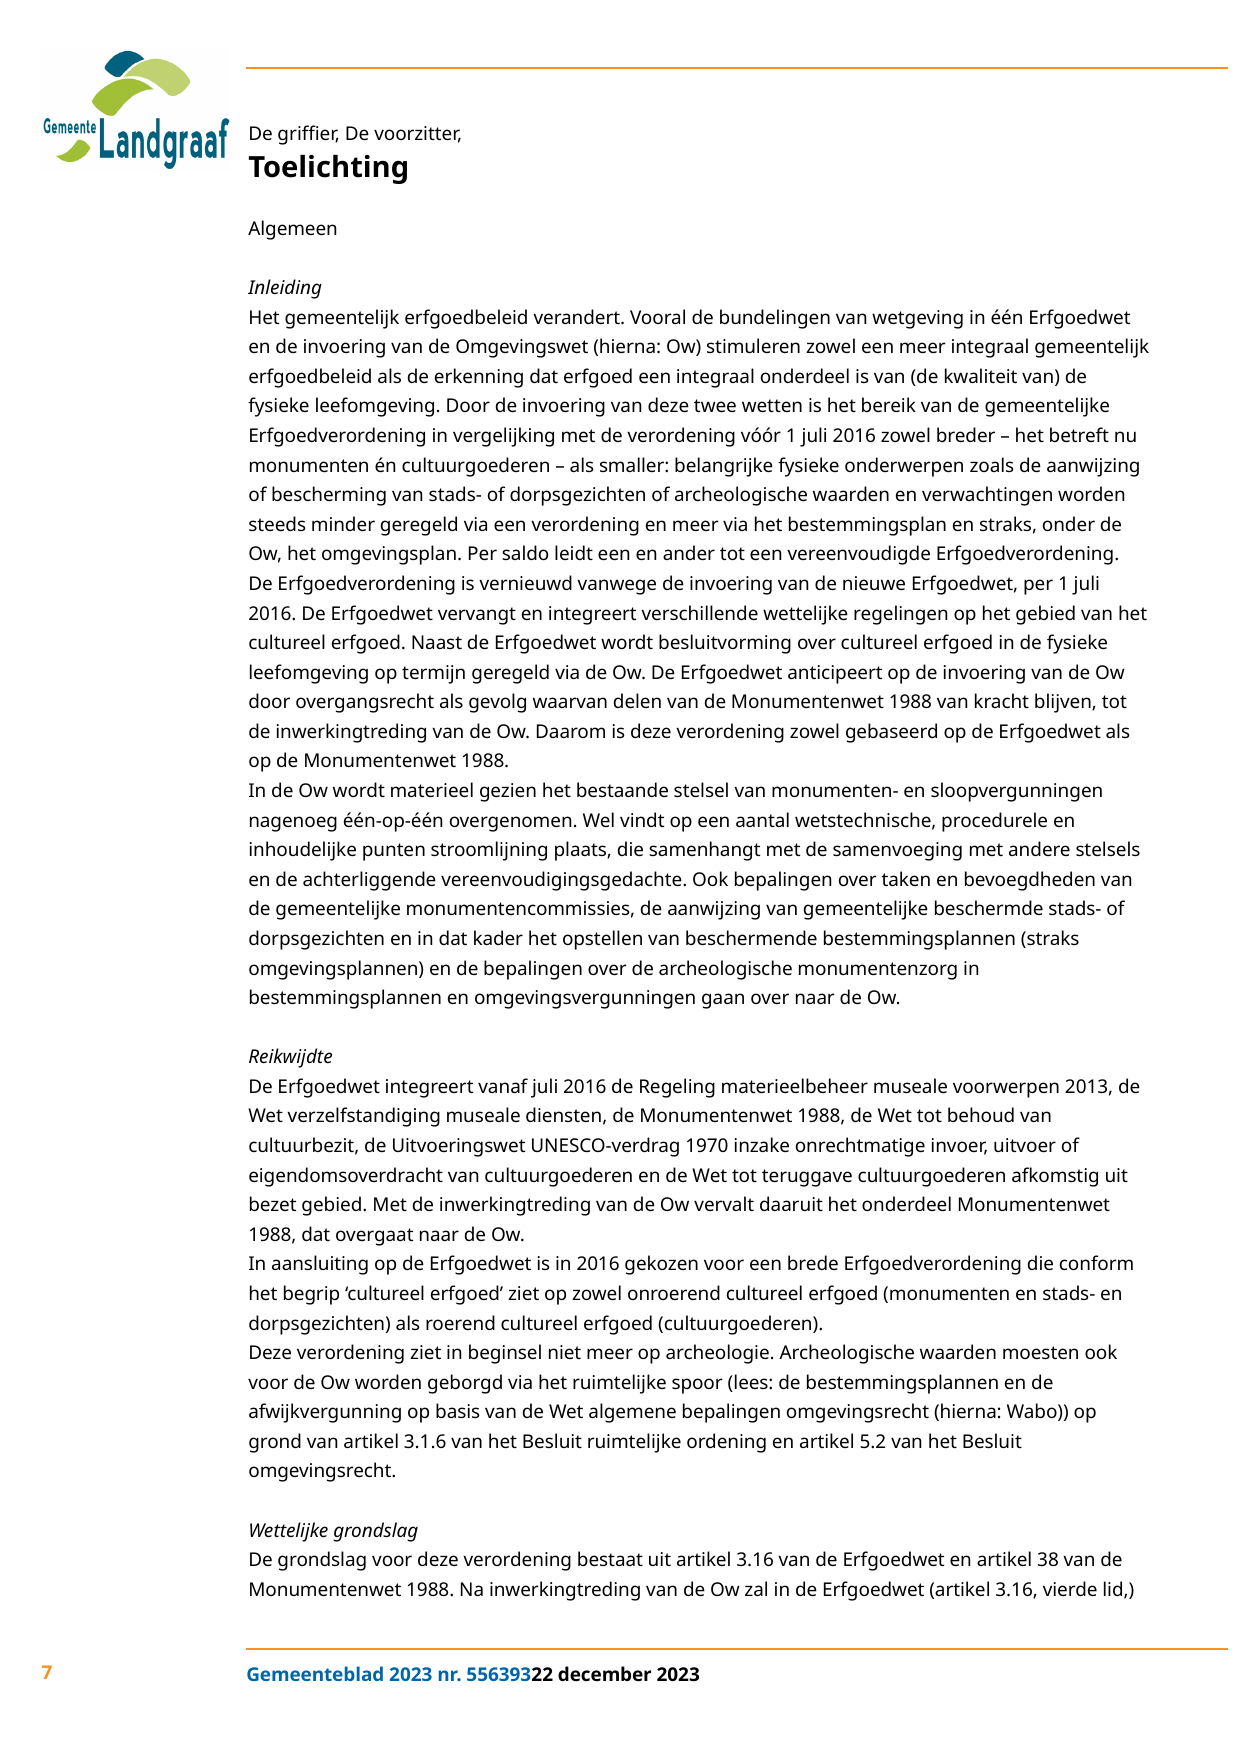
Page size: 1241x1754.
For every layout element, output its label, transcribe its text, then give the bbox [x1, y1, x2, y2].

text Reikwijdte [248, 1043, 1152, 1069]
text Deze verordening ziet in beginsel niet meer op archeologie. Archeologische waarden moesten ook voor de Ow worden geborgd via het ruimtelijke spoor (lees: de bestemmingsplannen en de afwijkvergunning op basis van de Wet algemene bepalingen omgevingsrecht (hierna: Wabo)) op grond van artikel 3.1.6 van het Besluit ruimtelijke ordening en artikel 5.2 van het Besluit omgevingsrecht. [248, 1339, 1152, 1483]
text De Erfgoedverordening is vernieuwd vanwege de invoering van de nieuwe Erfgoedwet, per 1 juli 2016. De Erfgoedwet vervangt en integreert verschillende wettelijke regelingen op het gebied van het cultureel erfgoed. Naast de Erfgoedwet wordt besluitvorming over cultureel erfgoed in de fysieke leefomgeving op termijn geregeld via de Ow. De Erfgoedwet anticipeert op de invoering van de Ow door overgangsrecht als gevolg waarvan delen van de Monumentenwet 1988 van kracht blijven, tot de inwerkingtreding van de Ow. Daarom is deze verordening zowel gebaseerd op de Erfgoedwet als op de Monumentenwet 1988. [248, 570, 1152, 773]
text In de Ow wordt materieel gezien het bestaande stelsel van monumenten- en sloopvergunningen nagenoeg één-op-één overgenomen. Wel vindt op een aantal wetstechnische, procedurele en inhoudelijke punten stroomlijning plaats, die samenhangt met de samenvoeging met andere stelsels en de achterliggende vereenvoudigingsgedachte. Ook bepalingen over taken en bevoegdheden van de gemeentelijke monumentencommissies, de aanwijzing van gemeentelijke beschermde stads- of dorpsgezichten en in dat kader het opstellen van beschermende bestemmingsplannen (straks omgevingsplannen) en de bepalingen over de archeologische monumentenzorg in bestemmingsplannen en omgevingsvergunningen gaan over naar de Ow. [248, 777, 1152, 1010]
text De Erfgoedwet integreert vanaf juli 2016 de Regeling materieelbeheer museale voorwerpen 2013, de Wet verzelfstandiging museale diensten, de Monumentenwet 1988, de Wet tot behoud van cultuurbezit, de Uitvoeringswet UNESCO-verdrag 1970 inzake onrechtmatige invoer, uitvoer of eigendomsoverdracht van cultuurgoederen en de Wet tot teruggave cultuurgoederen afkomstig uit bezet gebied. Met de inwerkingtreding van de Ow vervalt daaruit het onderdeel Monumentenwet 1988, dat overgaat naar de Ow. [248, 1073, 1152, 1247]
text In aansluiting op de Erfgoedwet is in 2016 gekozen voor een brede Erfgoedverordening die conform het begrip ‘cultureel erfgoed’ ziet op zowel onroerend cultureel erfgoed (monumenten en stads- en dorpsgezichten) als roerend cultureel erfgoed (cultuurgoederen). [248, 1251, 1152, 1335]
text Inleiding [248, 274, 1152, 300]
text Het gemeentelijk erfgoedbeleid verandert. Vooral de bundelingen van wetgeving in één Erfgoedwet en de invoering van de Omgevingswet (hierna: Ow) stimuleren zowel een meer integraal gemeentelijk erfgoedbeleid als de erkenning dat erfgoed een integraal onderdeel is van (de kwaliteit van) de fysieke leefomgeving. Door de invoering van deze twee wetten is het bereik van de gemeentelijke Erfgoedverordening in vergelijking met de verordening vóór 1 juli 2016 zowel breder – het betreft nu monumenten én cultuurgoederen – als smaller: belangrijke fysieke onderwerpen zoals de aanwijzing of bescherming van stads- of dorpsgezichten of archeologische waarden en verwachtingen worden steeds minder geregeld via een verordening en meer via het bestemmingsplan en straks, onder de Ow, het omgevingsplan. Per saldo leidt een en ander tot een vereenvoudigde Erfgoedverordening. [248, 304, 1152, 566]
text De grondslag voor deze verordening bestaat uit artikel 3.16 van de Erfgoedwet en artikel 38 van de Monumentenwet 1988. Na inwerkingtreding van de Ow zal in de Erfgoedwet (artikel 3.16, vierde lid,) [248, 1546, 1152, 1602]
text Algemeen [248, 215, 1152, 241]
text Wettelijke grondslag [248, 1517, 1152, 1542]
picture [41, 47, 231, 172]
text Toelichting [248, 146, 1152, 186]
text De griffier, De voorzitter, [248, 121, 1152, 146]
